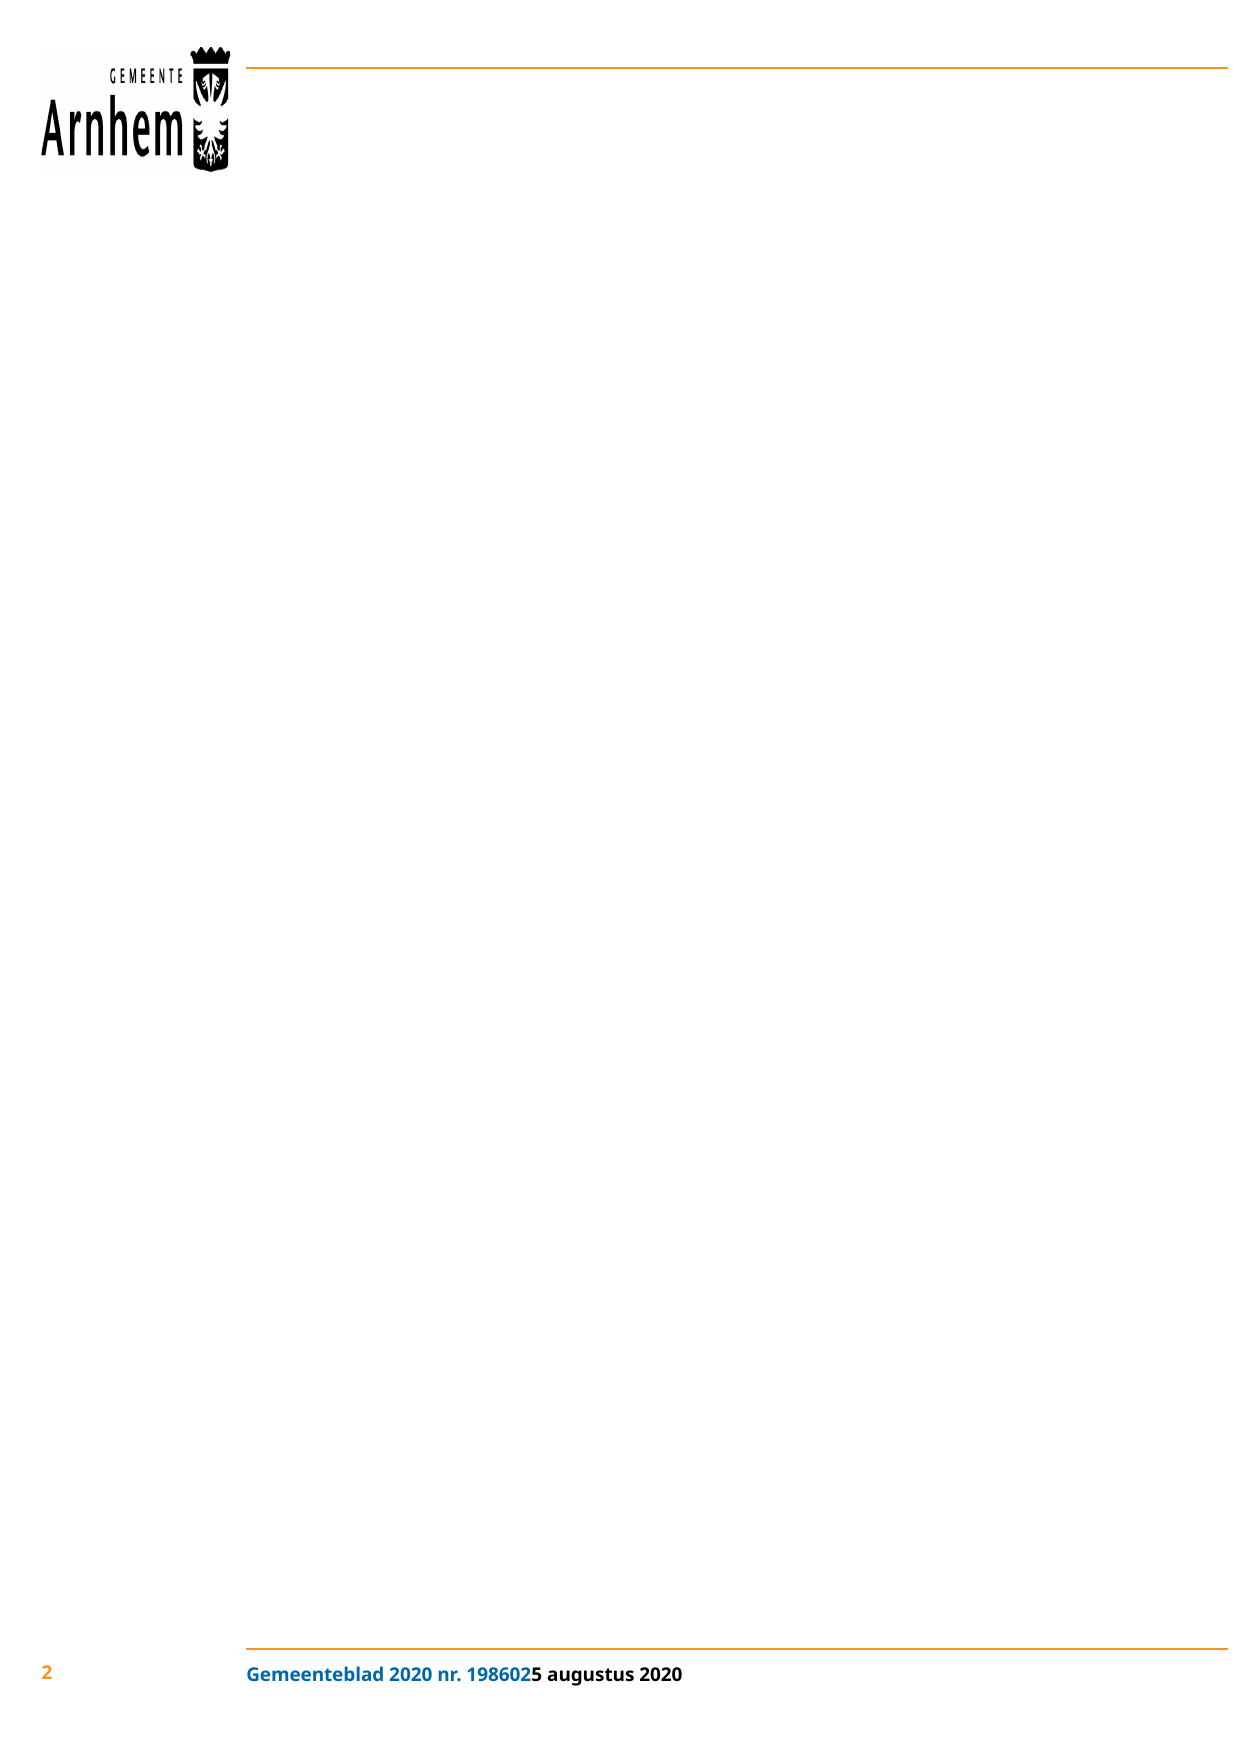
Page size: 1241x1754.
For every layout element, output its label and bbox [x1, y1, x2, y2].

picture [41, 47, 231, 172]
